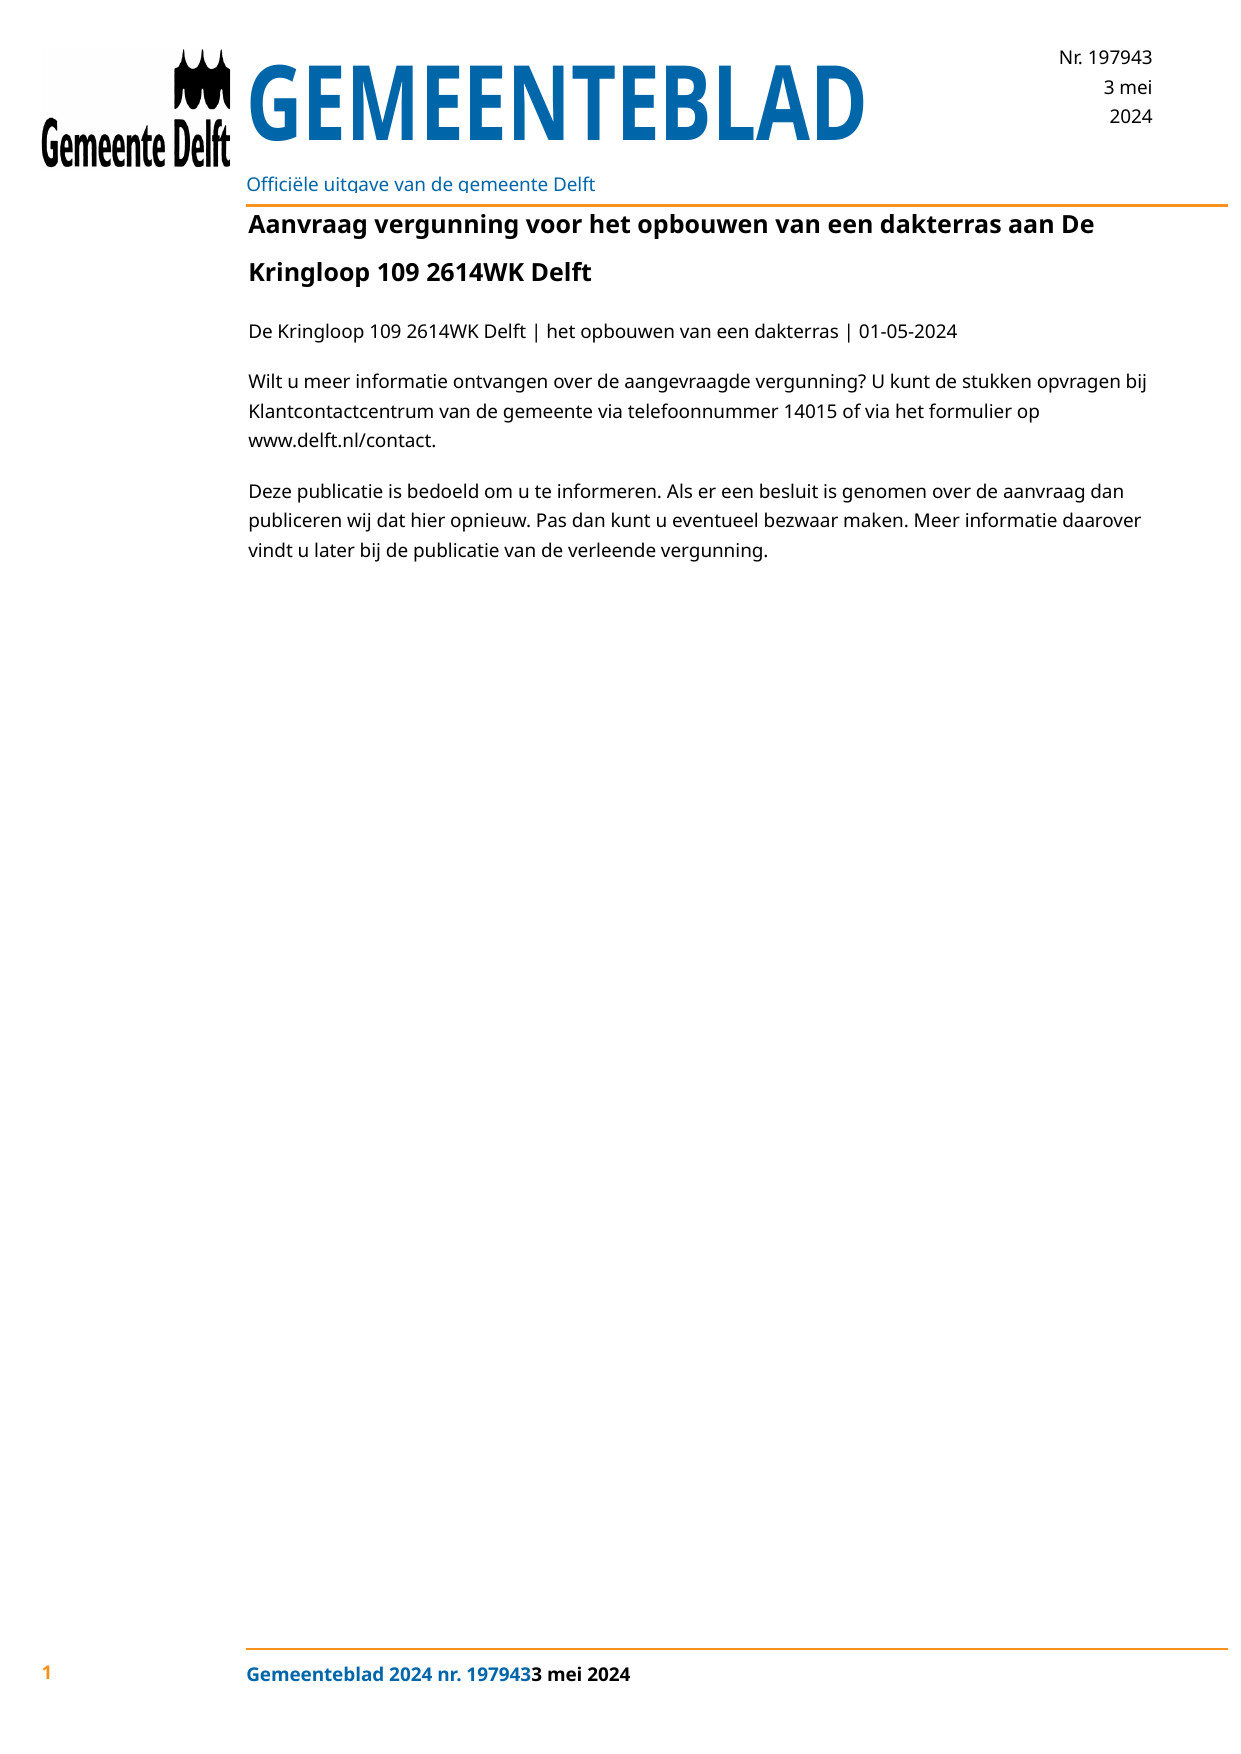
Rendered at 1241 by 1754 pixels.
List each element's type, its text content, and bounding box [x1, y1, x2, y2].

text Deze publicatie is bedoeld om u te informeren. Als er een besluit is genomen over de aanvraag dan publiceren wij dat hier opnieuw. Pas dan kunt u eventueel bezwaar maken. Meer informatie daarover vindt u later bij de publicatie van de verleende vergunning. [248, 478, 1152, 563]
text Aanvraag vergunning voor het opbouwen van een dakterras aan De Kringloop 109 2614WK Delft [248, 207, 1152, 288]
text De Kringloop 109 2614WK Delft | het opbouwen van een dakterras | 01-05-2024 [248, 318, 1152, 344]
text Wilt u meer informatie ontvangen over de aangevraagde vergunning? U kunt de stukken opvragen bij Klantcontactcentrum van de gemeente via telefoonnummer 14015 of via het formulier op www.delft.nl/contact. [248, 368, 1152, 453]
picture [41, 47, 231, 172]
